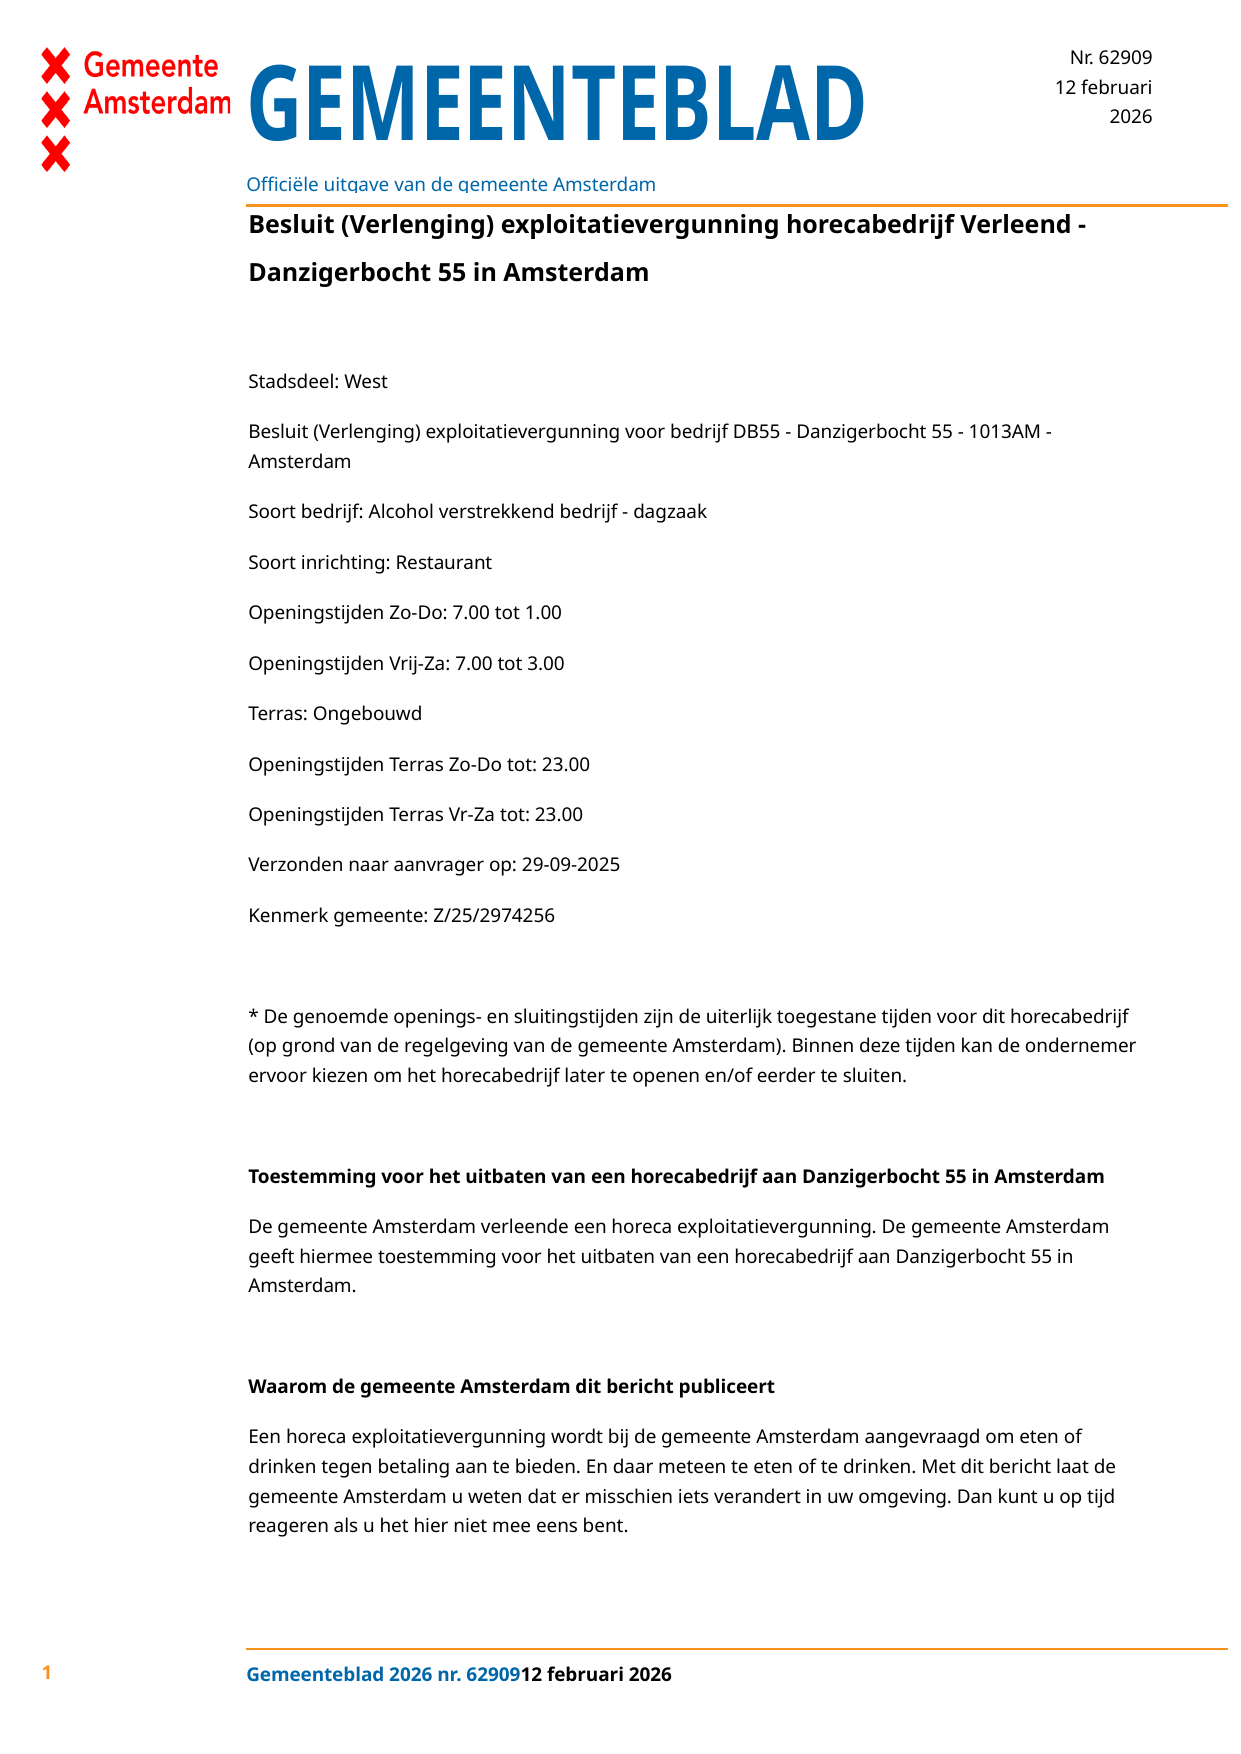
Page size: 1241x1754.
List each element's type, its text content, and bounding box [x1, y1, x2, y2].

text Stadsdeel: West [248, 368, 1152, 394]
text Soort bedrijf: Alcohol verstrekkend bedrijf - dagzaak [248, 499, 1152, 524]
text Een horeca exploitatievergunning wordt bij de gemeente Amsterdam aangevraagd om eten of drinken tegen betaling aan te bieden. En daar meteen te eten of te drinken. Met dit bericht laat de gemeente Amsterdam u weten dat er misschien iets verandert in uw omgeving. Dan kunt u op tijd reageren als u het hier niet mee eens bent. [248, 1424, 1152, 1538]
text Openingstijden Terras Vr-Za tot: 23.00 [248, 801, 1152, 827]
text Terras: Ongebouwd [248, 700, 1152, 726]
text Openingstijden Terras Zo-Do tot: 23.00 [248, 751, 1152, 777]
text * De genoemde openings- en sluitingstijden zijn de uiterlijk toegestane tijden voor dit horecabedrijf (op grond van de regelgeving van de gemeente Amsterdam). Binnen deze tijden kan de ondernemer ervoor kiezen om het horecabedrijf later te openen en/of eerder te sluiten. [248, 1003, 1152, 1088]
text Waarom de gemeente Amsterdam dit bericht publiceert [248, 1373, 1152, 1399]
text Openingstijden Zo-Do: 7.00 tot 1.00 [248, 599, 1152, 625]
text Besluit (Verlenging) exploitatievergunning horecabedrijf Verleend - Danzigerbocht 55 in Amsterdam [248, 207, 1152, 288]
picture [41, 47, 231, 172]
text Besluit (Verlenging) exploitatievergunning voor bedrijf DB55 - Danzigerbocht 55 - 1013AM - Amsterdam [248, 419, 1152, 474]
text Toestemming voor het uitbaten van een horecabedrijf aan Danzigerbocht 55 in Amsterdam [248, 1163, 1152, 1189]
text Verzonden naar aanvrager op: 29-09-2025 [248, 852, 1152, 877]
text De gemeente Amsterdam verleende een horeca exploitatievergunning. De gemeente Amsterdam geeft hiermee toestemming voor het uitbaten van een horecabedrijf aan Danzigerbocht 55 in Amsterdam. [248, 1213, 1152, 1298]
text Soort inrichting: Restaurant [248, 549, 1152, 575]
text Openingstijden Vrij-Za: 7.00 tot 3.00 [248, 650, 1152, 676]
text Kenmerk gemeente: Z/25/2974256 [248, 902, 1152, 928]
